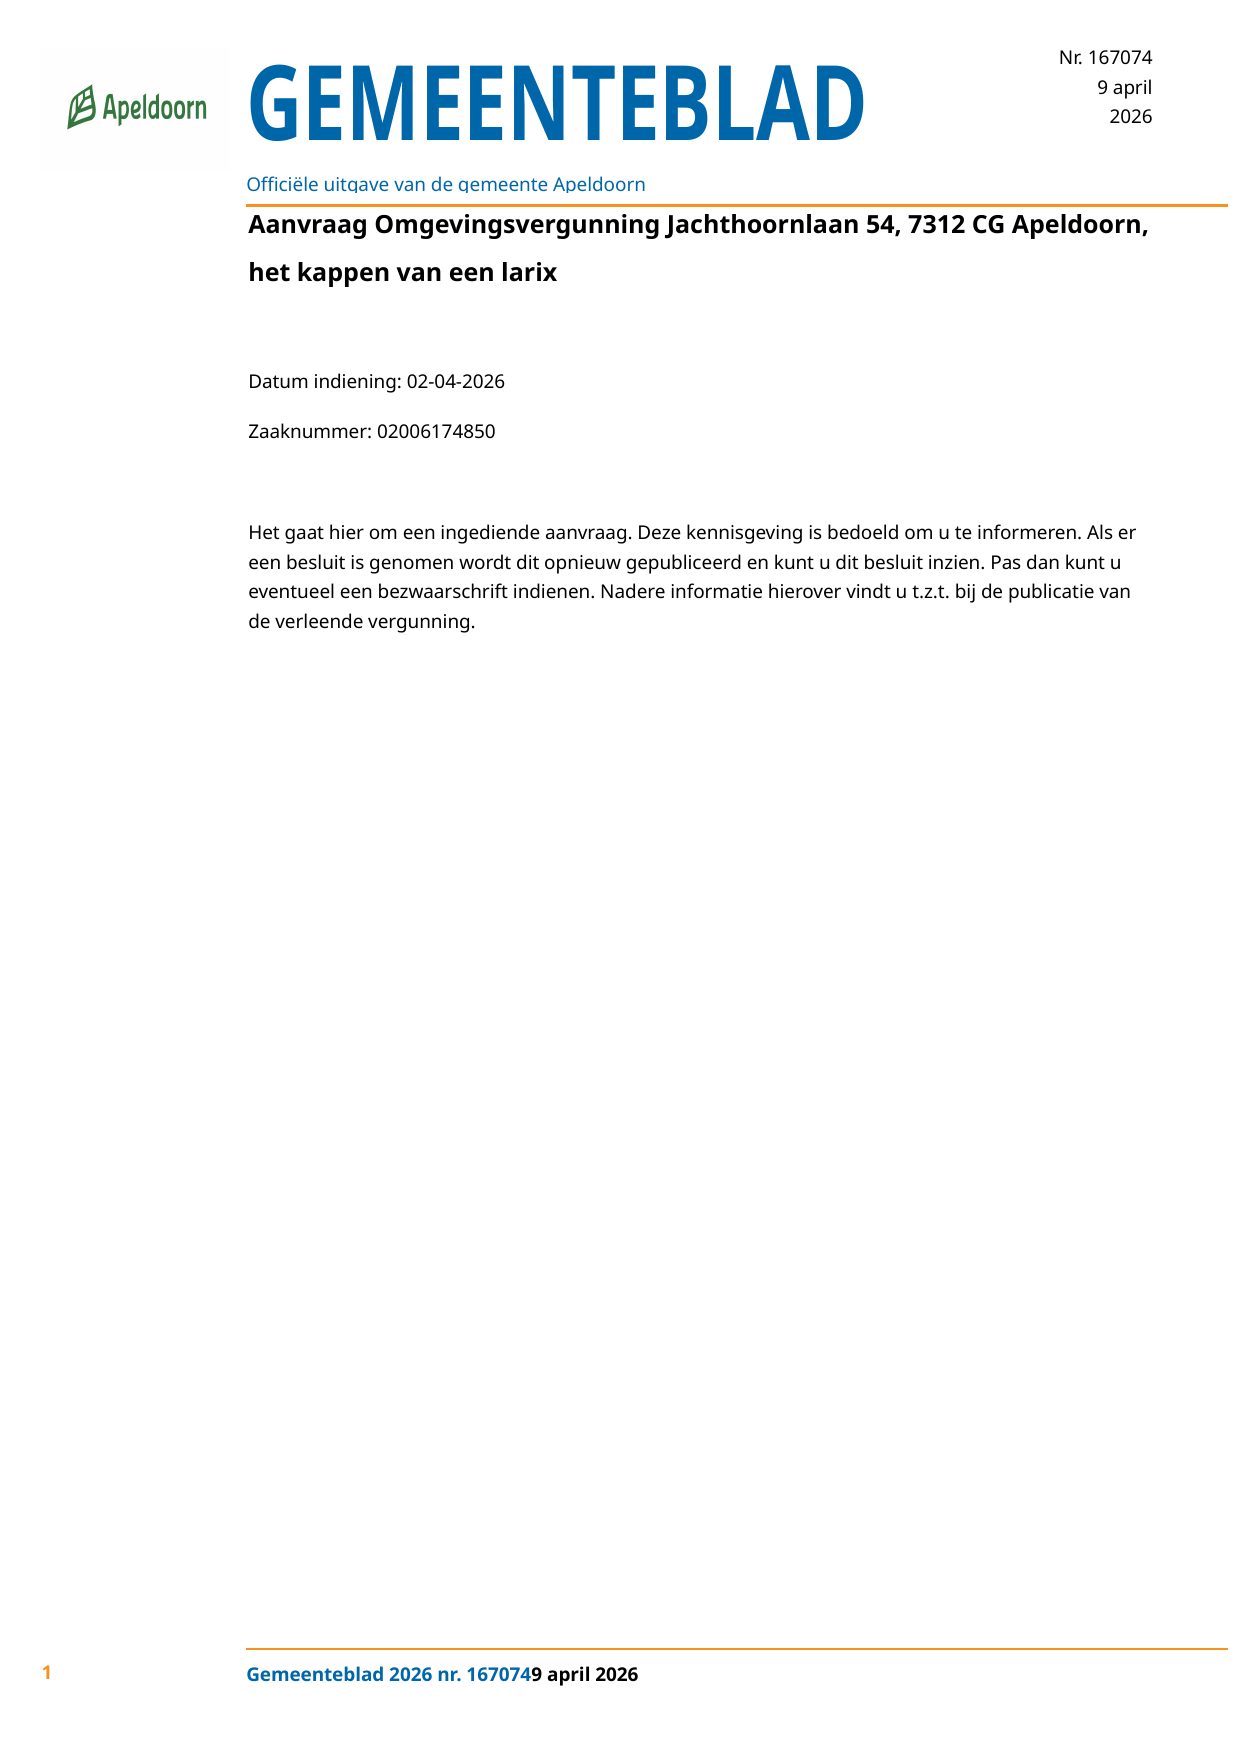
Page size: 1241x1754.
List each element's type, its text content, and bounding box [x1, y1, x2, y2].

text Zaaknummer: 02006174850 [248, 419, 1152, 444]
text Datum indiening: 02-04-2026 [248, 368, 1152, 394]
text Aanvraag Omgevingsvergunning Jachthoornlaan 54, 7312 CG Apeldoorn, het kappen van een larix [248, 207, 1152, 288]
picture [41, 47, 231, 172]
text Het gaat hier om een ingediende aanvraag. Deze kennisgeving is bedoeld om u te informeren. Als er een besluit is genomen wordt dit opnieuw gepubliceerd en kunt u dit besluit inzien. Pas dan kunt u eventueel een bezwaarschrift indienen. Nadere informatie hierover vindt u t.z.t. bij de publicatie van de verleende vergunning. [248, 519, 1152, 634]
